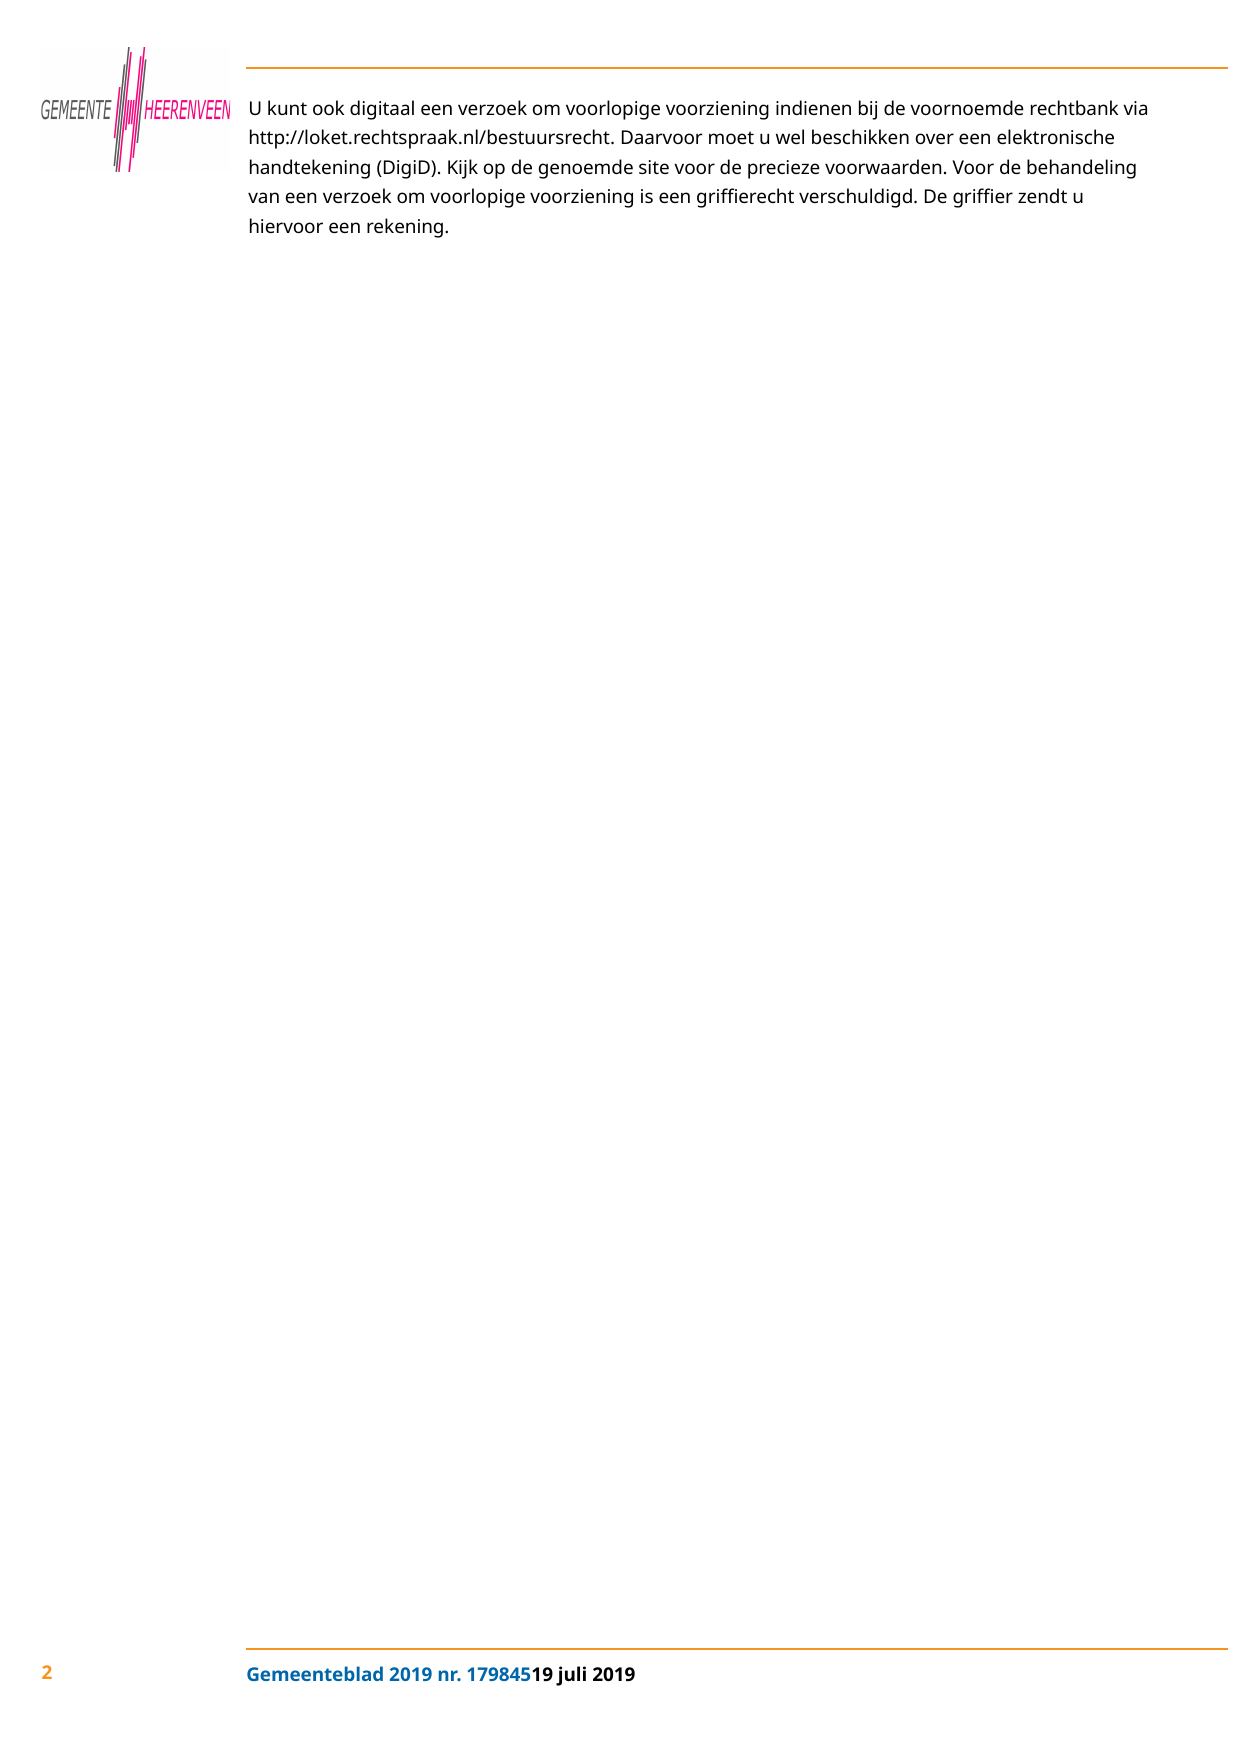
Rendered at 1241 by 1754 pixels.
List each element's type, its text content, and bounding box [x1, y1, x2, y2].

picture [41, 47, 231, 172]
text U kunt ook digitaal een verzoek om voorlopige voorziening indienen bij de voornoemde rechtbank via http://loket.rechtspraak.nl/bestuursrecht. Daarvoor moet u wel beschikken over een elektronische handtekening (DigiD). Kijk op de genoemde site voor de precieze voorwaarden. Voor de behandeling van een verzoek om voorlopige voorziening is een griffierecht verschuldigd. De griffier zendt u hiervoor een rekening. [248, 95, 1152, 239]
